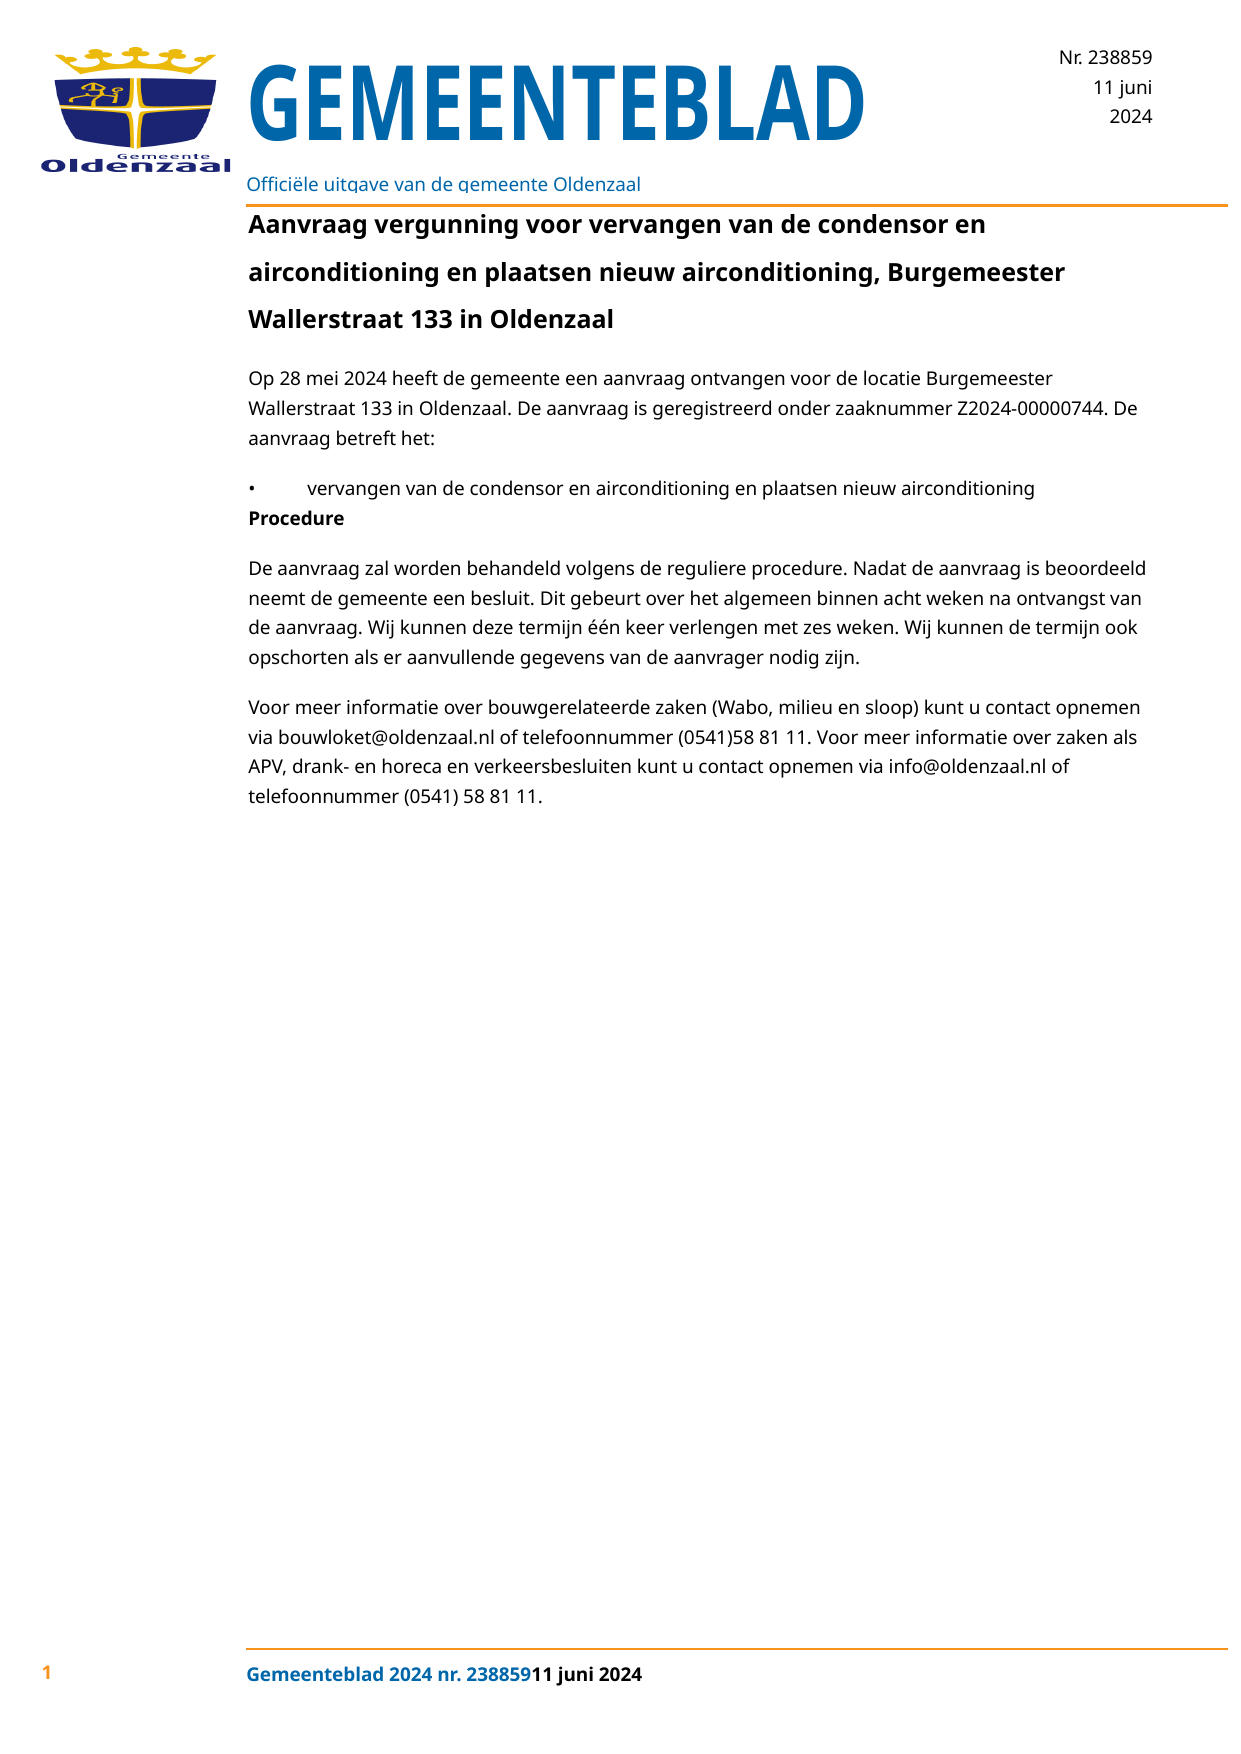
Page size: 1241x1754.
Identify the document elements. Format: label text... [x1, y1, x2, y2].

list vervangen van de condensor en airconditioning en plaatsen nieuw airconditioning [248, 475, 1152, 501]
text Op 28 mei 2024 heeft de gemeente een aanvraag ontvangen voor de locatie Burgemeester Wallerstraat 133 in Oldenzaal. De aanvraag is geregistreerd onder zaaknummer Z2024-00000744. De aanvraag betreft het: [248, 366, 1152, 450]
picture [41, 47, 231, 172]
text De aanvraag zal worden behandeld volgens de reguliere procedure. Nadat de aanvraag is beoordeeld neemt de gemeente een besluit. Dit gebeurt over het algemeen binnen acht weken na ontvangst van de aanvraag. Wij kunnen deze termijn één keer verlengen met zes weken. Wij kunnen de termijn ook opschorten als er aanvullende gegevens van de aanvrager nodig zijn. [248, 555, 1152, 669]
text Voor meer informatie over bouwgerelateerde zaken (Wabo, milieu en sloop) kunt u contact opnemen via bouwloket@oldenzaal.nl of telefoonnummer (0541)58 81 11. Voor meer informatie over zaken als APV, drank- en horeca en verkeersbesluiten kunt u contact opnemen via info@oldenzaal.nl of telefoonnummer (0541) 58 81 11. [248, 694, 1152, 809]
text Aanvraag vergunning voor vervangen van de condensor en airconditioning en plaatsen nieuw airconditioning, Burgemeester Wallerstraat 133 in Oldenzaal [248, 207, 1152, 336]
text Procedure [248, 505, 1152, 530]
